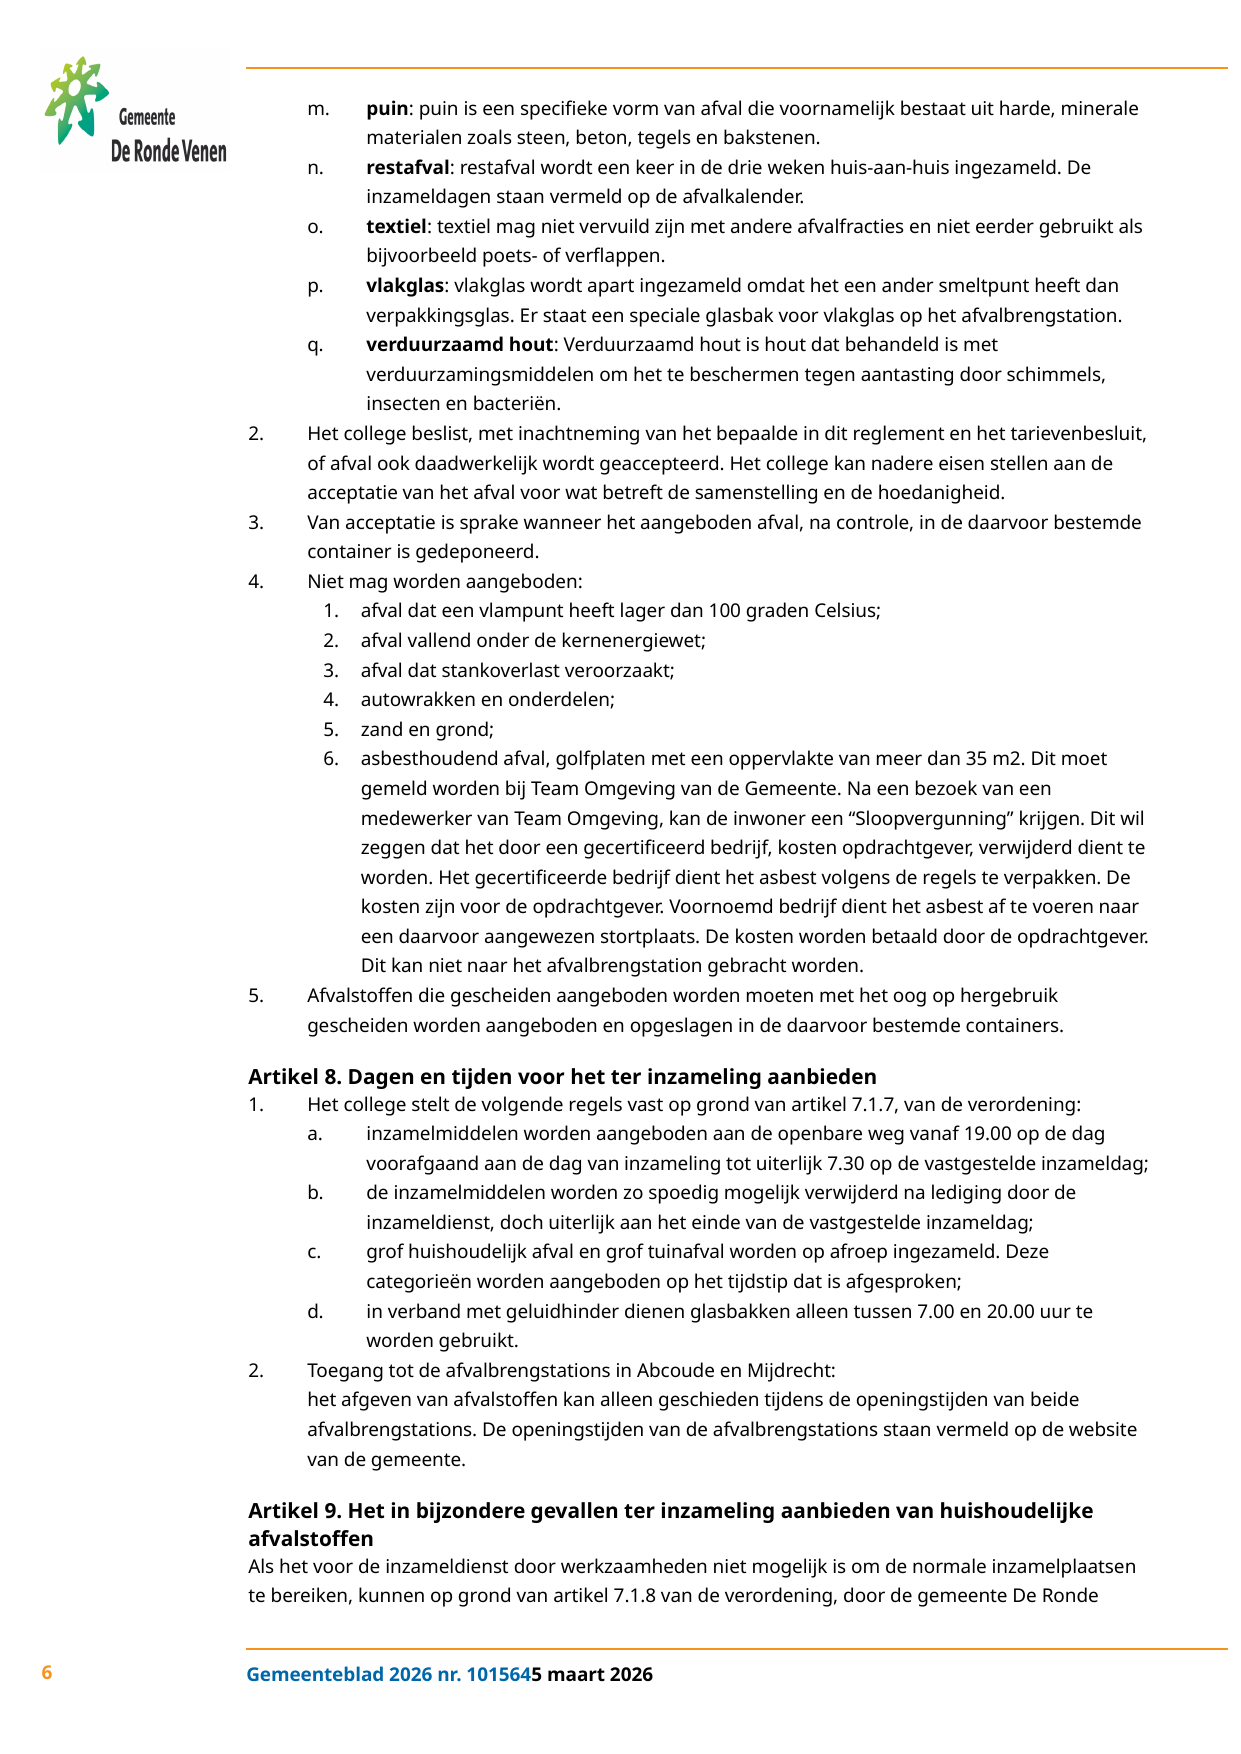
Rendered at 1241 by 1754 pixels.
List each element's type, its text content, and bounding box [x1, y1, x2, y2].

list autowrakken en onderdelen; [323, 686, 1152, 712]
list Afvalstoffen die gescheiden aangeboden worden moeten met het oog op hergebruik gescheiden worden aangeboden en opgeslagen in de daarvoor bestemde containers. [248, 982, 1152, 1038]
list het afgeven van afvalstoffen kan alleen geschieden tijdens de openingstijden van beide afvalbrengstations. De openingstijden van de afvalbrengstations staan vermeld op de website van de gemeente. [248, 1387, 1152, 1471]
list Het college beslist, met inachtneming van het bepaalde in dit reglement en het tarievenbesluit, of afval ook daadwerkelijk wordt geaccepteerd. Het college kan nadere eisen stellen aan de acceptatie van het afval voor wat betreft de samenstelling en de hoedanigheid. [248, 420, 1152, 505]
list Toegang tot de afvalbrengstations in Abcoude en Mijdrecht: [248, 1357, 1152, 1383]
list afval vallend onder de kernenergiewet; [323, 627, 1152, 653]
list textiel: textiel mag niet vervuild zijn met andere afvalfracties en niet eerder gebruikt als bijvoorbeeld poets- of verflappen. [307, 213, 1152, 268]
text Als het voor de inzameldienst door werkzaamheden niet mogelijk is om de normale inzamelplaatsen te bereiken, kunnen op grond van artikel 7.1.8 van de verordening, door de gemeente De Ronde [248, 1553, 1152, 1608]
list asbesthoudend afval, golfplaten met een oppervlakte van meer dan 35 m2. Dit moet gemeld worden bij Team Omgeving van de Gemeente. Na een bezoek van een medewerker van Team Omgeving, kan de inwoner een “Sloopvergunning” krijgen. Dit wil zeggen dat het door een gecertificeerd bedrijf, kosten opdrachtgever, verwijderd dient te worden. Het gecertificeerde bedrijf dient het asbest volgens de regels te verpakken. De kosten zijn voor de opdrachtgever. Voornoemd bedrijf dient het asbest af te voeren naar een daarvoor aangewezen stortplaats. De kosten worden betaald door de opdrachtgever. Dit kan niet naar het afvalbrengstation gebracht worden. [323, 746, 1152, 978]
list vlakglas: vlakglas wordt apart ingezameld omdat het een ander smeltpunt heeft dan verpakkingsglas. Er staat een speciale glasbak voor vlakglas op het afvalbrengstation. [307, 272, 1152, 328]
list puin: puin is een specifieke vorm van afval die voornamelijk bestaat uit harde, minerale materialen zoals steen, beton, tegels en bakstenen. [307, 95, 1152, 150]
list inzamelmiddelen worden aangeboden aan de openbare weg vanaf 19.00 op de dag voorafgaand aan de dag van inzameling tot uiterlijk 7.30 op de vastgestelde inzameldag; [307, 1120, 1152, 1176]
text Artikel 9. Het in bijzondere gevallen ter inzameling aanbieden van huishoudelijke afvalstoffen [248, 1496, 1152, 1553]
list de inzamelmiddelen worden zo spoedig mogelijk verwijderd na lediging door de inzameldienst, doch uiterlijk aan het einde van de vastgestelde inzameldag; [307, 1179, 1152, 1235]
list afval dat stankoverlast veroorzaakt; [323, 657, 1152, 683]
list Van acceptatie is sprake wanneer het aangeboden afval, na controle, in de daarvoor bestemde container is gedeponeerd. [248, 509, 1152, 564]
list grof huishoudelijk afval en grof tuinafval worden op afroep ingezameld. Deze categorieën worden aangeboden op het tijdstip dat is afgesproken; [307, 1239, 1152, 1294]
list Niet mag worden aangeboden: [248, 568, 1152, 594]
list zand en grond; [323, 716, 1152, 742]
text Artikel 8. Dagen en tijden voor het ter inzameling aanbieden [248, 1062, 1152, 1091]
list restafval: restafval wordt een keer in de drie weken huis-aan-huis ingezameld. De inzameldagen staan vermeld op de afvalkalender. [307, 154, 1152, 209]
picture [41, 47, 231, 172]
list afval dat een vlampunt heeft lager dan 100 graden Celsius; [323, 598, 1152, 623]
list verduurzaamd hout: Verduurzaamd hout is hout dat behandeld is met verduurzamingsmiddelen om het te beschermen tegen aantasting door schimmels, insecten en bacteriën. [307, 331, 1152, 416]
list in verband met geluidhinder dienen glasbakken alleen tussen 7.00 en 20.00 uur te worden gebruikt. [307, 1298, 1152, 1353]
list Het college stelt de volgende regels vast op grond van artikel 7.1.7, van de verordening: [248, 1091, 1152, 1116]
